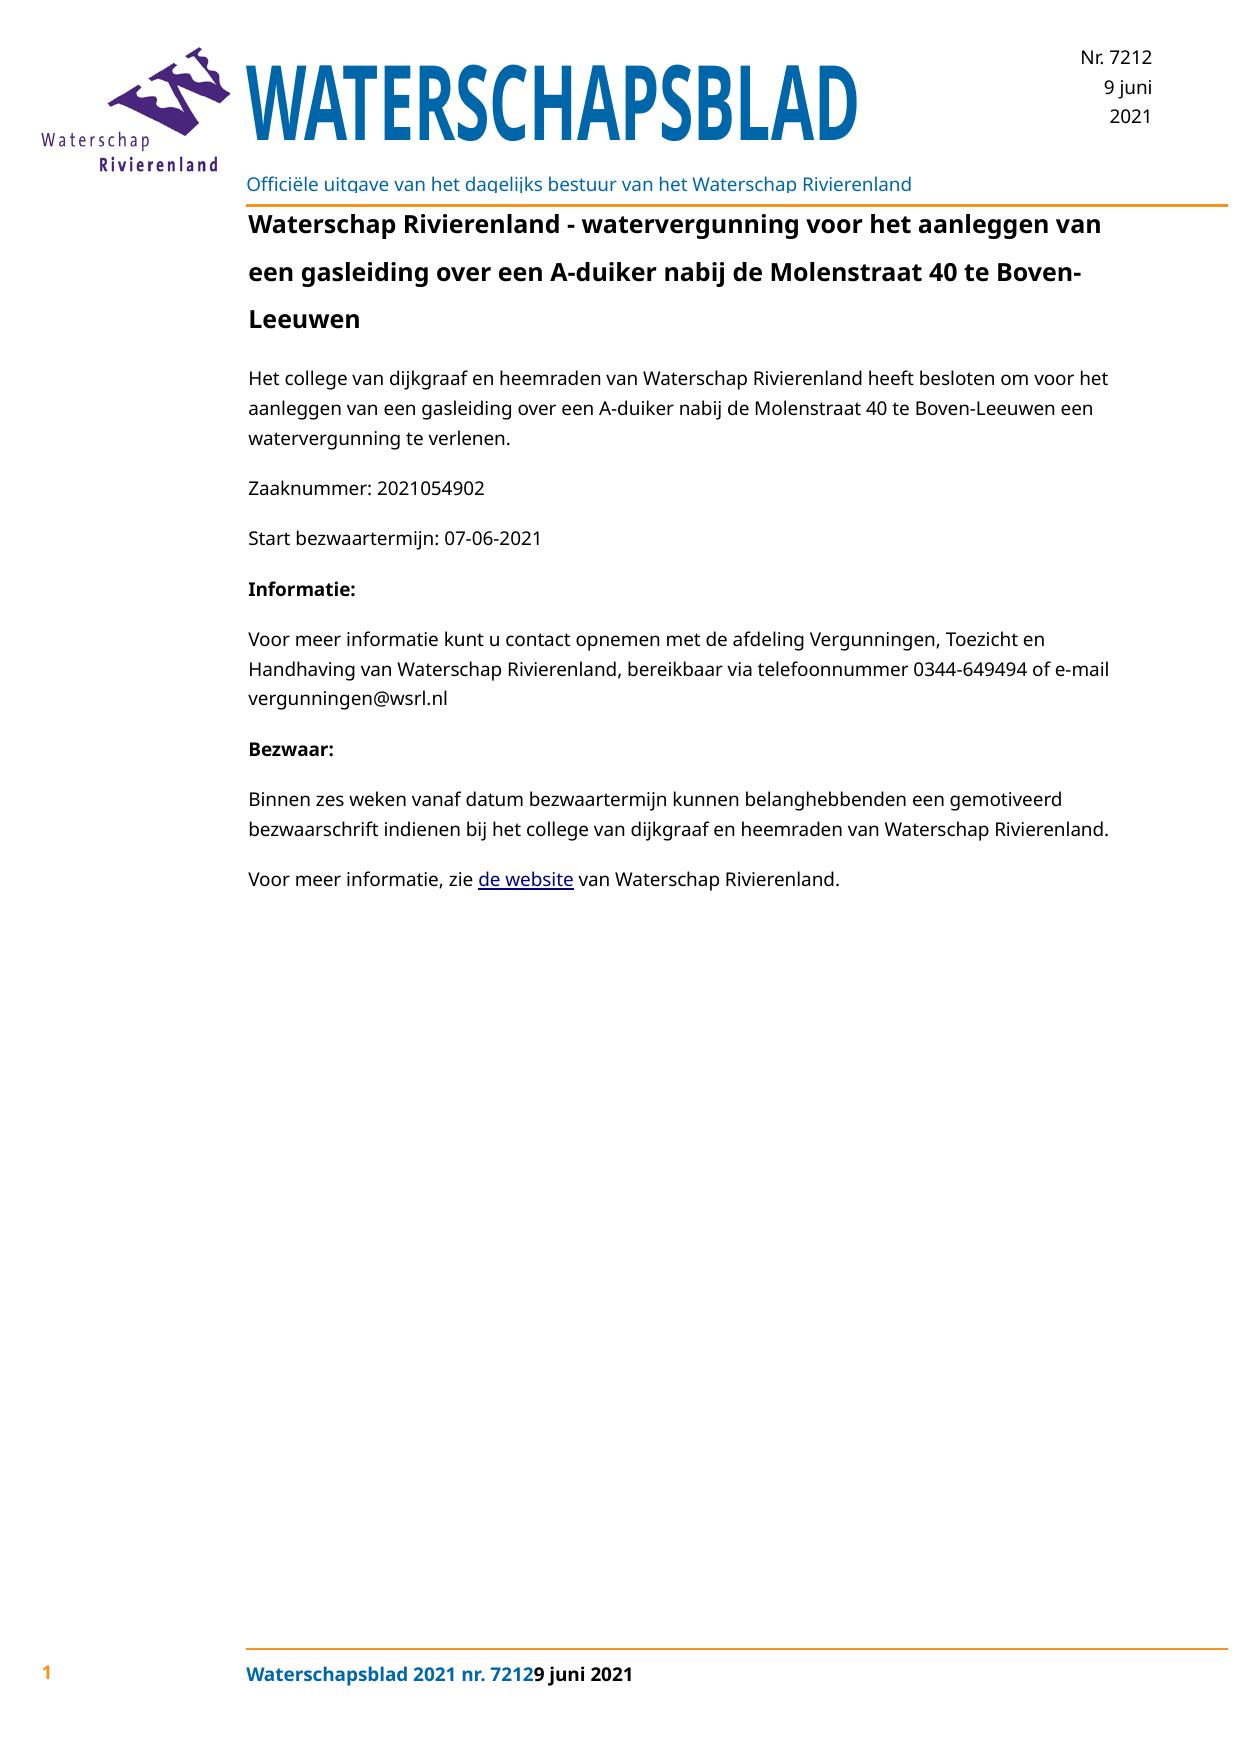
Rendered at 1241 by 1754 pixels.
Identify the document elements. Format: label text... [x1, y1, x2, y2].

text Bezwaar: [248, 736, 1152, 762]
text Het college van dijkgraaf en heemraden van Waterschap Rivierenland heeft besloten om voor het aanleggen van een gasleiding over een A-duiker nabij de Molenstraat 40 te Boven-Leeuwen een watervergunning te verlenen. [248, 366, 1152, 450]
text Voor meer informatie kunt u contact opnemen met de afdeling Vergunningen, Toezicht en Handhaving van Waterschap Rivierenland, bereikbaar via telefoonnummer 0344-649494 of e-mail vergunningen@wsrl.nl [248, 626, 1152, 711]
text Voor meer informatie, zie de website van Waterschap Rivierenland. [248, 866, 1152, 892]
text Waterschap Rivierenland - watervergunning voor het aanleggen van een gasleiding over een A-duiker nabij de Molenstraat 40 te Boven-Leeuwen [248, 207, 1152, 336]
text Informatie: [248, 576, 1152, 602]
picture [41, 47, 231, 172]
text Binnen zes weken vanaf datum bezwaartermijn kunnen belanghebbenden een gemotiveerd bezwaarschrift indienen bij het college van dijkgraaf en heemraden van Waterschap Rivierenland. [248, 786, 1152, 842]
text Start bezwaartermijn: 07-06-2021 [248, 526, 1152, 551]
text Zaaknummer: 2021054902 [248, 475, 1152, 501]
